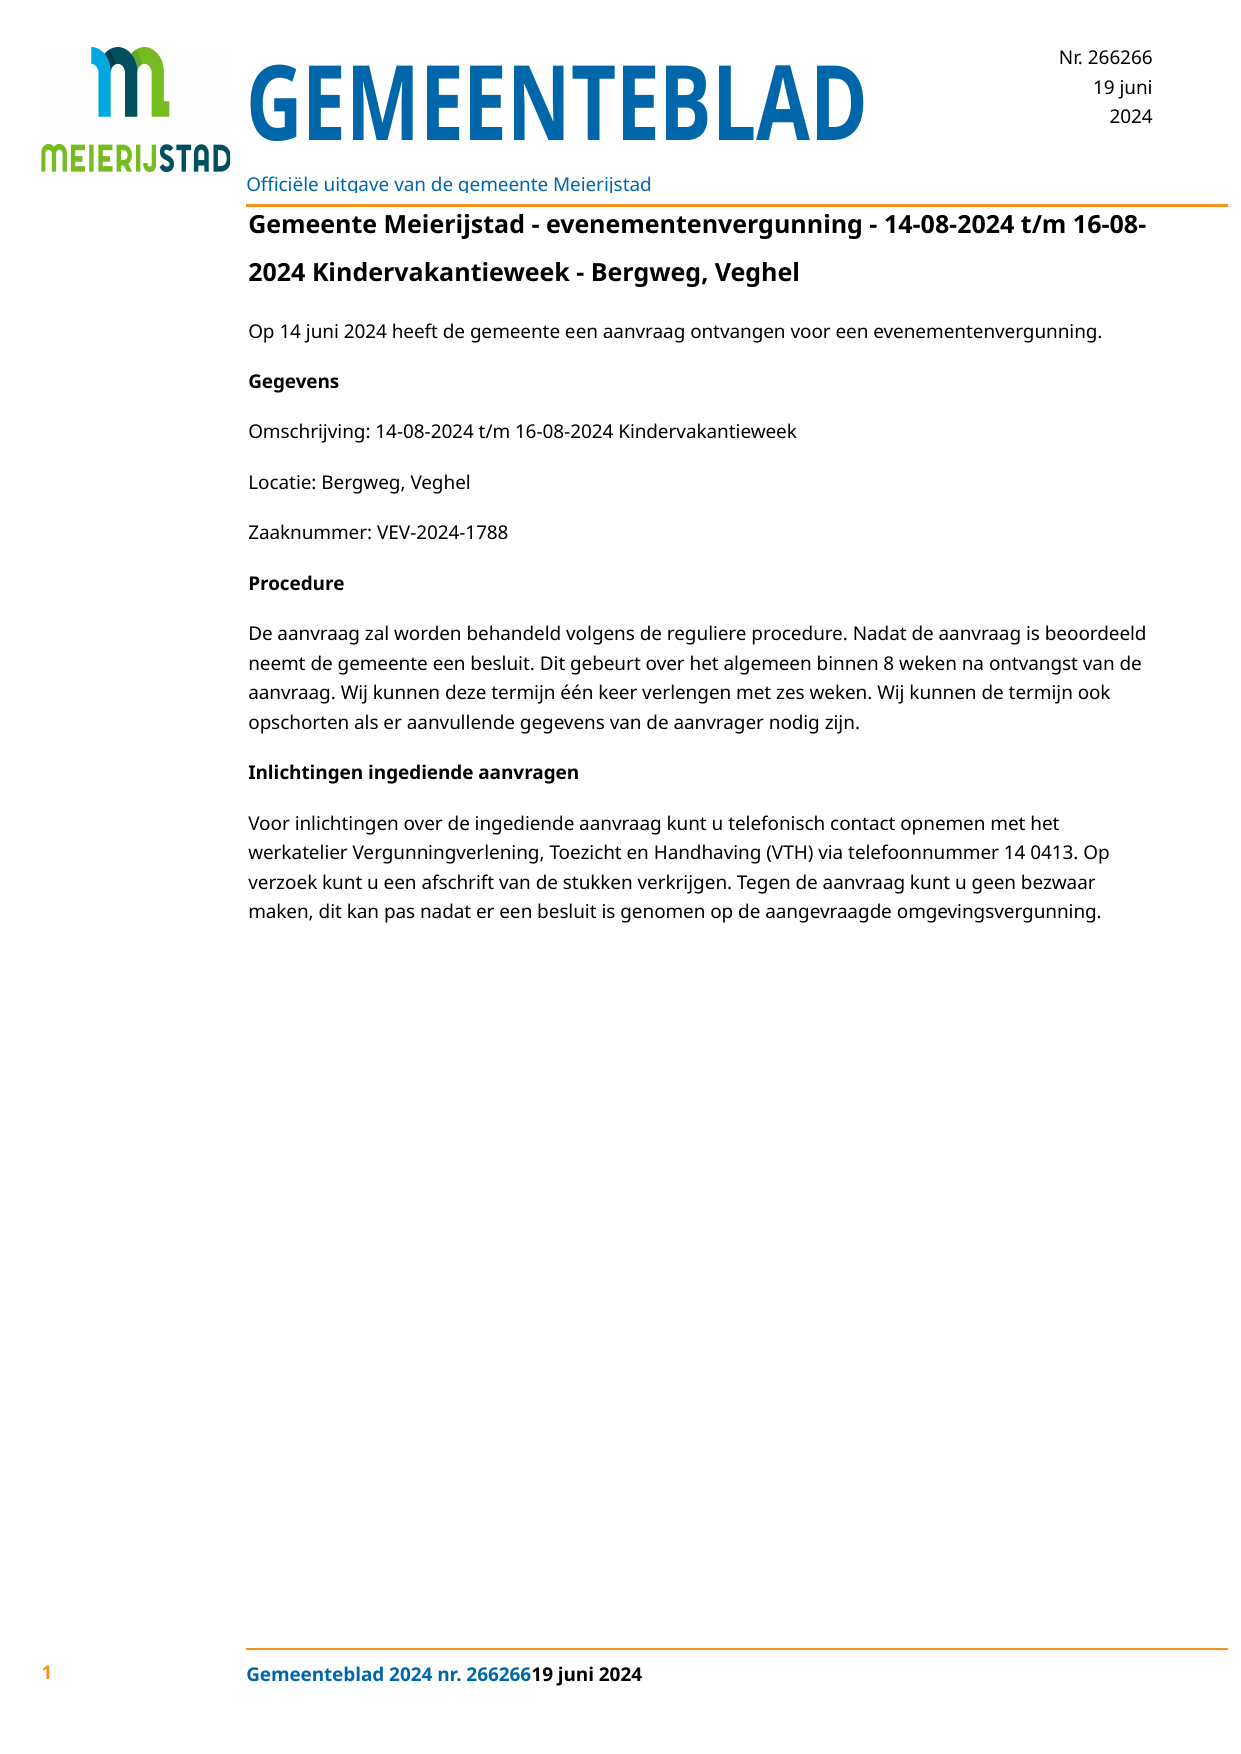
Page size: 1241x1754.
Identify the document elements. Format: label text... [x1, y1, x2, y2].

text Omschrijving: 14-08-2024 t/m 16-08-2024 Kindervakantieweek [248, 419, 1152, 444]
text Procedure [248, 570, 1152, 596]
text Voor inlichtingen over de ingediende aanvraag kunt u telefonisch contact opnemen met het werkatelier Vergunningverlening, Toezicht en Handhaving (VTH) via telefoonnummer 14 0413. Op verzoek kunt u een afschrift van de stukken verkrijgen. Tegen de aanvraag kunt u geen bezwaar maken, dit kan pas nadat er een besluit is genomen op de aangevraagde omgevingsvergunning. [248, 810, 1152, 924]
picture [41, 47, 231, 172]
text Locatie: Bergweg, Veghel [248, 469, 1152, 495]
text Op 14 juni 2024 heeft de gemeente een aanvraag ontvangen voor een evenementenvergunning. [248, 318, 1152, 344]
text Gemeente Meierijstad - evenementenvergunning - 14-08-2024 t/m 16-08-2024 Kindervakantieweek - Bergweg, Veghel [248, 207, 1152, 288]
text Inlichtingen ingediende aanvragen [248, 759, 1152, 785]
text De aanvraag zal worden behandeld volgens de reguliere procedure. Nadat de aanvraag is beoordeeld neemt de gemeente een besluit. Dit gebeurt over het algemeen binnen 8 weken na ontvangst van de aanvraag. Wij kunnen deze termijn één keer verlengen met zes weken. Wij kunnen de termijn ook opschorten als er aanvullende gegevens van de aanvrager nodig zijn. [248, 620, 1152, 735]
text Zaaknummer: VEV-2024-1788 [248, 519, 1152, 545]
text Gegevens [248, 368, 1152, 394]
